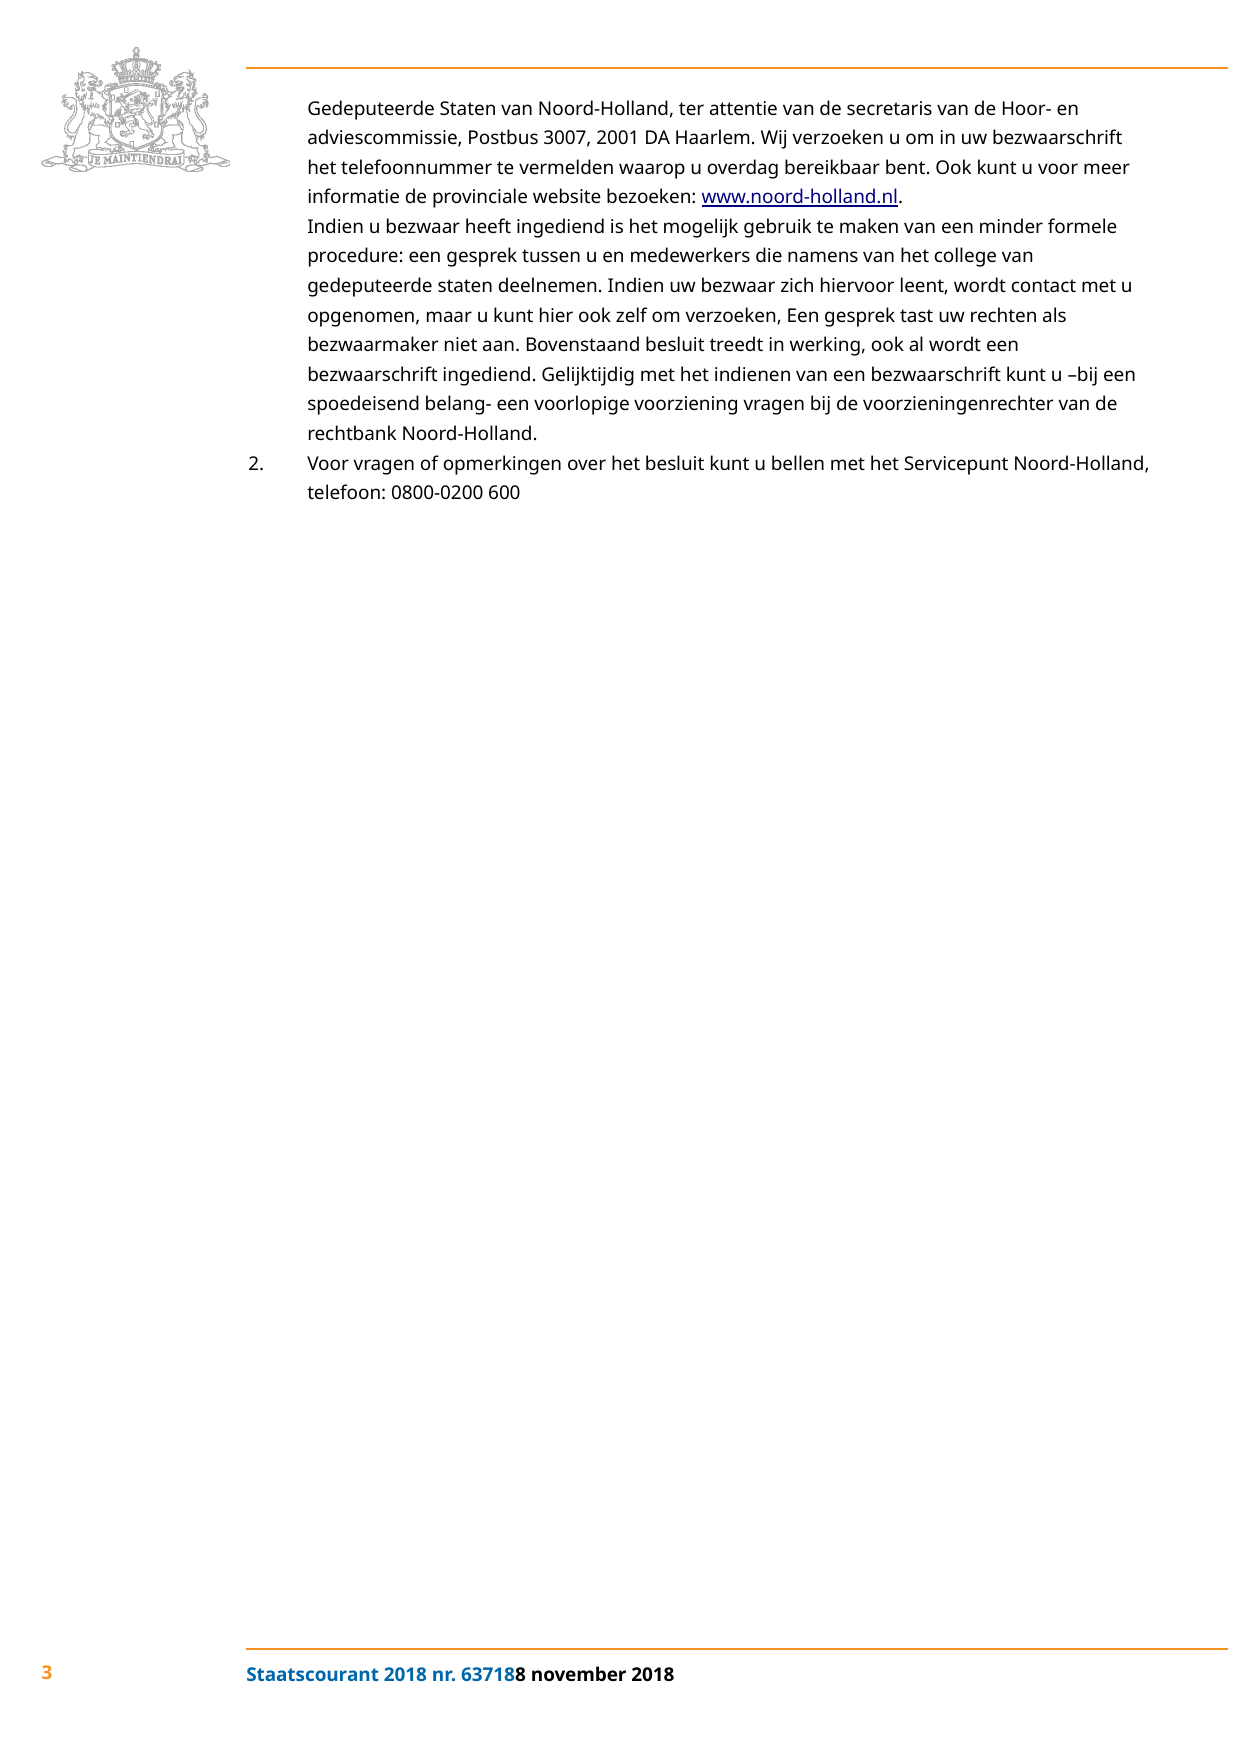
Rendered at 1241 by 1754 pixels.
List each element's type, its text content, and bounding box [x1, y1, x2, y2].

list Indien u bezwaar heeft ingediend is het mogelijk gebruik te maken van een minder formele procedure: een gesprek tussen u en medewerkers die namens van het college van gedeputeerde staten deelnemen. Indien uw bezwaar zich hiervoor leent, wordt contact met u opgenomen, maar u kunt hier ook zelf om verzoeken, Een gesprek tast uw rechten als bezwaarmaker niet aan. Bovenstaand besluit treedt in werking, ook al wordt een bezwaarschrift ingediend. Gelijktijdig met het indienen van een bezwaarschrift kunt u –bij een spoedeisend belang- een voorlopige voorziening vragen bij de voorzieningenrechter van de rechtbank Noord-Holland. [248, 213, 1152, 446]
list Voor vragen of opmerkingen over het besluit kunt u bellen met het Servicepunt Noord-Holland, telefoon: 0800-0200 600 [248, 450, 1152, 505]
list Gedeputeerde Staten van Noord-Holland, ter attentie van de secretaris van de Hoor- en adviescommissie, Postbus 3007, 2001 DA Haarlem. Wij verzoeken u om in uw bezwaarschrift het telefoonnummer te vermelden waarop u overdag bereikbaar bent. Ook kunt u voor meer informatie de provinciale website bezoeken: www.noord-holland.nl. [248, 95, 1152, 209]
picture [41, 47, 231, 172]
